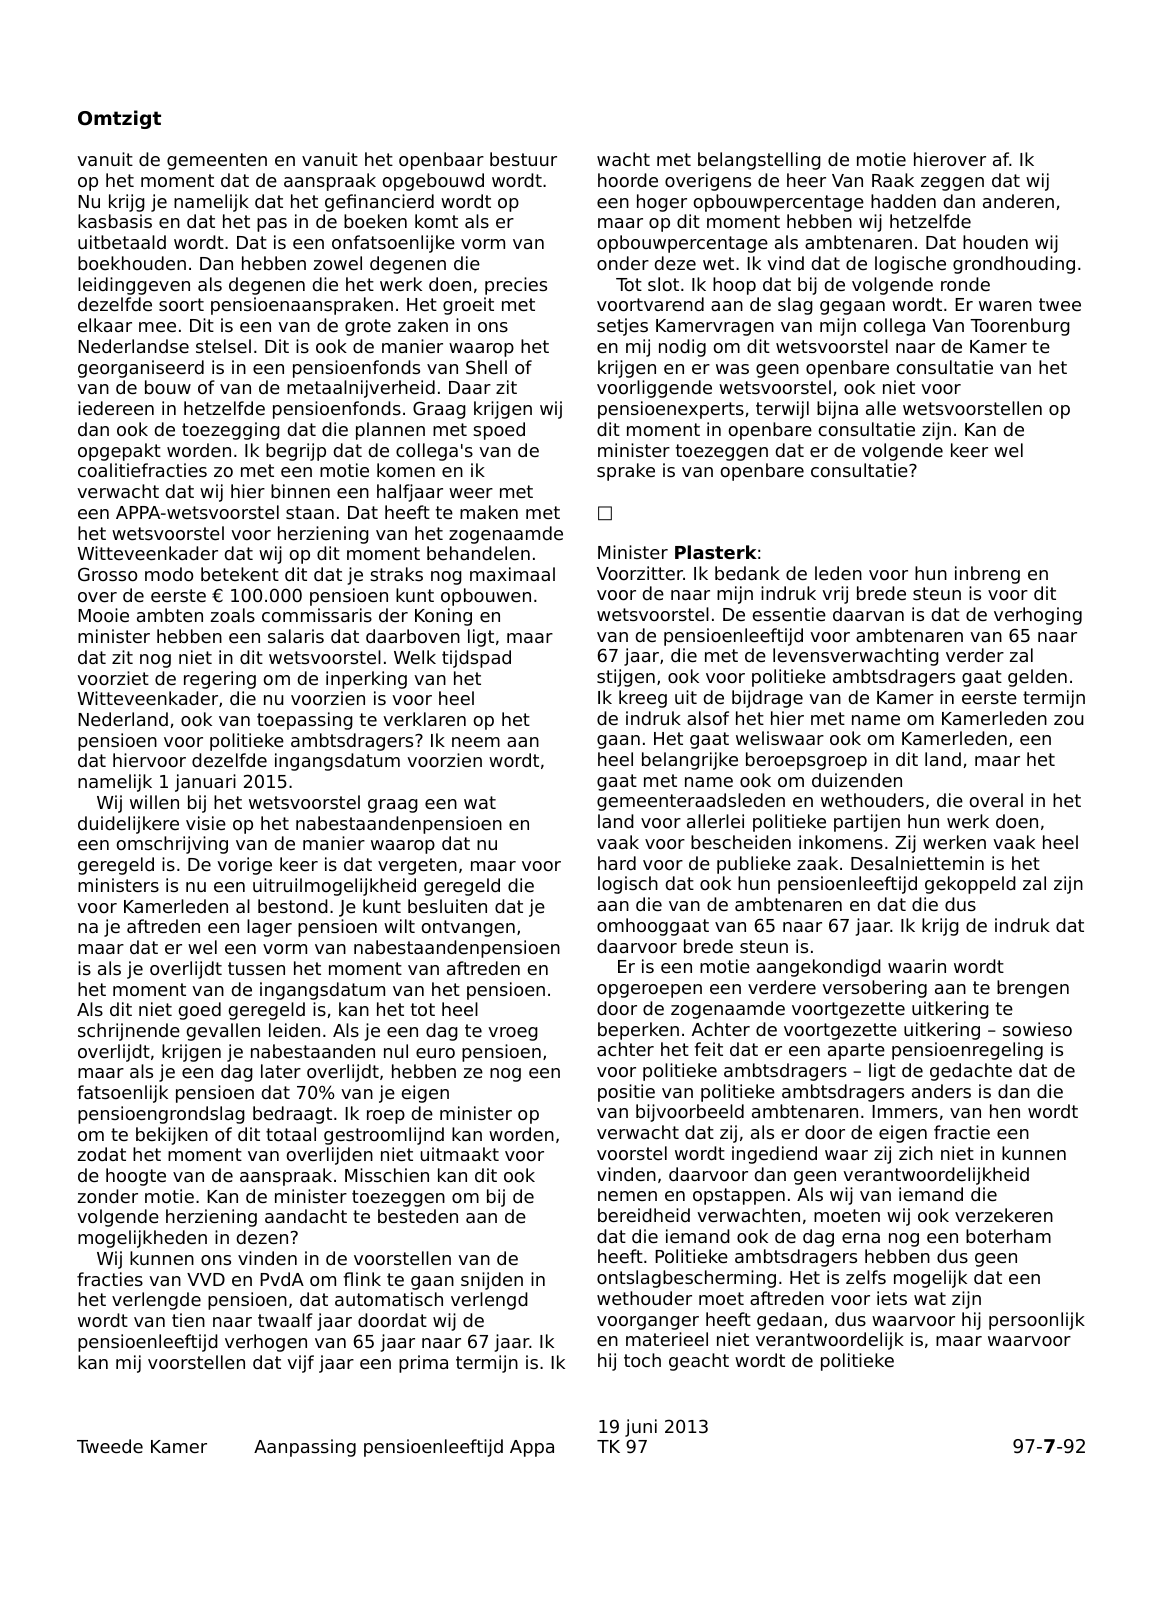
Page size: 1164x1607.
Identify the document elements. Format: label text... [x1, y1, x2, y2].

text Minister Plasterk: [596, 543, 1087, 563]
text Wij willen bij het wetsvoorstel graag een wat duidelijkere visie op het nabestaandenpensioen en een omschrijving van de manier waarop dat nu geregeld is. De vorige keer is dat vergeten, maar voor ministers is nu een uitruilmogelijkheid geregeld die voor Kamerleden al bestond. Je kunt besluiten dat je na je aftreden een lager pensioen wilt ontvangen, maar dat er wel een vorm van nabestaandenpensioen is als je overlijdt tussen het moment van aftreden en het moment van de ingangsdatum van het pensioen. Als dit niet goed geregeld is, kan het tot heel schrijnende gevallen leiden. Als je een dag te vroeg overlijdt, krijgen je nabestaanden nul euro pensioen, maar als je een dag later overlijdt, hebben ze nog een fatsoenlijk pensioen dat 70% van je eigen pensioengrondslag bedraagt. Ik roep de minister op om te bekijken of dit totaal gestroomlijnd kan worden, zodat het moment van overlijden niet uitmaakt voor de hoogte van de aanspraak. Misschien kan dit ook zonder motie. Kan de minister toezeggen om bij de volgende herziening aandacht te besteden aan de mogelijkheden in dezen? [77, 793, 567, 1249]
text Tot slot. Ik hoop dat bij de volgende ronde voortvarend aan de slag gegaan wordt. Er waren twee setjes Kamervragen van mijn collega Van Toorenburg en mij nodig om dit wetsvoorstel naar de Kamer te krijgen en er was geen openbare consultatie van het voorliggende wetsvoorstel, ook niet voor pensioenexperts, terwijl bijna alle wetsvoorstellen op dit moment in openbare consultatie zijn. Kan de minister toezeggen dat er de volgende keer wel sprake is van openbare consultatie? [596, 274, 1087, 482]
text □ [596, 502, 1087, 523]
text Er is een motie aangekondigd waarin wordt opgeroepen een verdere versobering aan te brengen door de zogenaamde voortgezette uitkering te beperken. Achter de voortgezette uitkering – sowieso achter het feit dat er een aparte pensioenregeling is voor politieke ambtsdragers – ligt de gedachte dat de positie van politieke ambtsdragers anders is dan die van bijvoorbeeld ambtenaren. Immers, van hen wordt verwacht dat zij, als er door de eigen fractie een voorstel wordt ingediend waar zij zich niet in kunnen vinden, daarvoor dan geen verantwoordelijkheid nemen en opstappen. Als wij van iemand die bereidheid verwachten, moeten wij ook verzekeren dat die iemand ook de dag erna nog een boterham heeft. Politieke ambtsdragers hebben dus geen ontslagbescherming. Het is zelfs mogelijk dat een wethouder moet aftreden voor iets wat zijn voorganger heeft gedaan, dus waarvoor hij persoonlijk en materieel niet verantwoordelijk is, maar waarvoor hij toch geacht wordt de politieke [596, 957, 1087, 1372]
text wacht met belangstelling de motie hierover af. Ik hoorde overigens de heer Van Raak zeggen dat wij een hoger opbouwpercentage hadden dan anderen, maar op dit moment hebben wij hetzelfde opbouwpercentage als ambtenaren. Dat houden wij onder deze wet. Ik vind dat de logische grondhouding. [596, 150, 1087, 274]
text vanuit de gemeenten en vanuit het openbaar bestuur op het moment dat de aanspraak opgebouwd wordt. Nu krijg je namelijk dat het gefinancierd wordt op kasbasis en dat het pas in de boeken komt als er uitbetaald wordt. Dat is een onfatsoenlijke vorm van boekhouden. Dan hebben zowel degenen die leidinggeven als degenen die het werk doen, precies dezelfde soort pensioenaanspraken. Het groeit met elkaar mee. Dit is een van de grote zaken in ons Nederlandse stelsel. Dit is ook de manier waarop het georganiseerd is in een pensioenfonds van Shell of van de bouw of van de metaalnijverheid. Daar zit iedereen in hetzelfde pensioenfonds. Graag krijgen wij dan ook de toezegging dat die plannen met spoed opgepakt worden. Ik begrijp dat de collega's van de coalitiefracties zo met een motie komen en ik verwacht dat wij hier binnen een halfjaar weer met een APPA-wetsvoorstel staan. Dat heeft te maken met het wetsvoorstel voor herziening van het zogenaamde Witteveenkader dat wij op dit moment behandelen. Grosso modo betekent dit dat je straks nog maximaal over de eerste € 100.000 pensioen kunt opbouwen. Mooie ambten zoals commissaris der Koning en minister hebben een salaris dat daarboven ligt, maar dat zit nog niet in dit wetsvoorstel. Welk tijdspad voorziet de regering om de inperking van het Witteveenkader, die nu voorzien is voor heel Nederland, ook van toepassing te verklaren op het pensioen voor politieke ambtsdragers? Ik neem aan dat hiervoor dezelfde ingangsdatum voorzien wordt, namelijk 1 januari 2015. [77, 150, 567, 793]
text Voorzitter. Ik bedank de leden voor hun inbreng en voor de naar mijn indruk vrij brede steun is voor dit wetsvoorstel. De essentie daarvan is dat de verhoging van de pensioenleeftijd voor ambtenaren van 65 naar 67 jaar, die met de levensverwachting verder zal stijgen, ook voor politieke ambtsdragers gaat gelden. Ik kreeg uit de bijdrage van de Kamer in eerste termijn de indruk alsof het hier met name om Kamerleden zou gaan. Het gaat weliswaar ook om Kamerleden, een heel belangrijke beroepsgroep in dit land, maar het gaat met name ook om duizenden gemeenteraadsleden en wethouders, die overal in het land voor allerlei politieke partijen hun werk doen, vaak voor bescheiden inkomens. Zij werken vaak heel hard voor de publieke zaak. Desalniettemin is het logisch dat ook hun pensioenleeftijd gekoppeld zal zijn aan die van de ambtenaren en dat die dus omhooggaat van 65 naar 67 jaar. Ik krijg de indruk dat daarvoor brede steun is. [596, 563, 1087, 957]
text Wij kunnen ons vinden in de voorstellen van de fracties van VVD en PvdA om flink te gaan snijden in het verlengde pensioen, dat automatisch verlengd wordt van tien naar twaalf jaar doordat wij de pensioenleeftijd verhogen van 65 jaar naar 67 jaar. Ik kan mij voorstellen dat vijf jaar een prima termijn is. Ik [77, 1249, 567, 1373]
